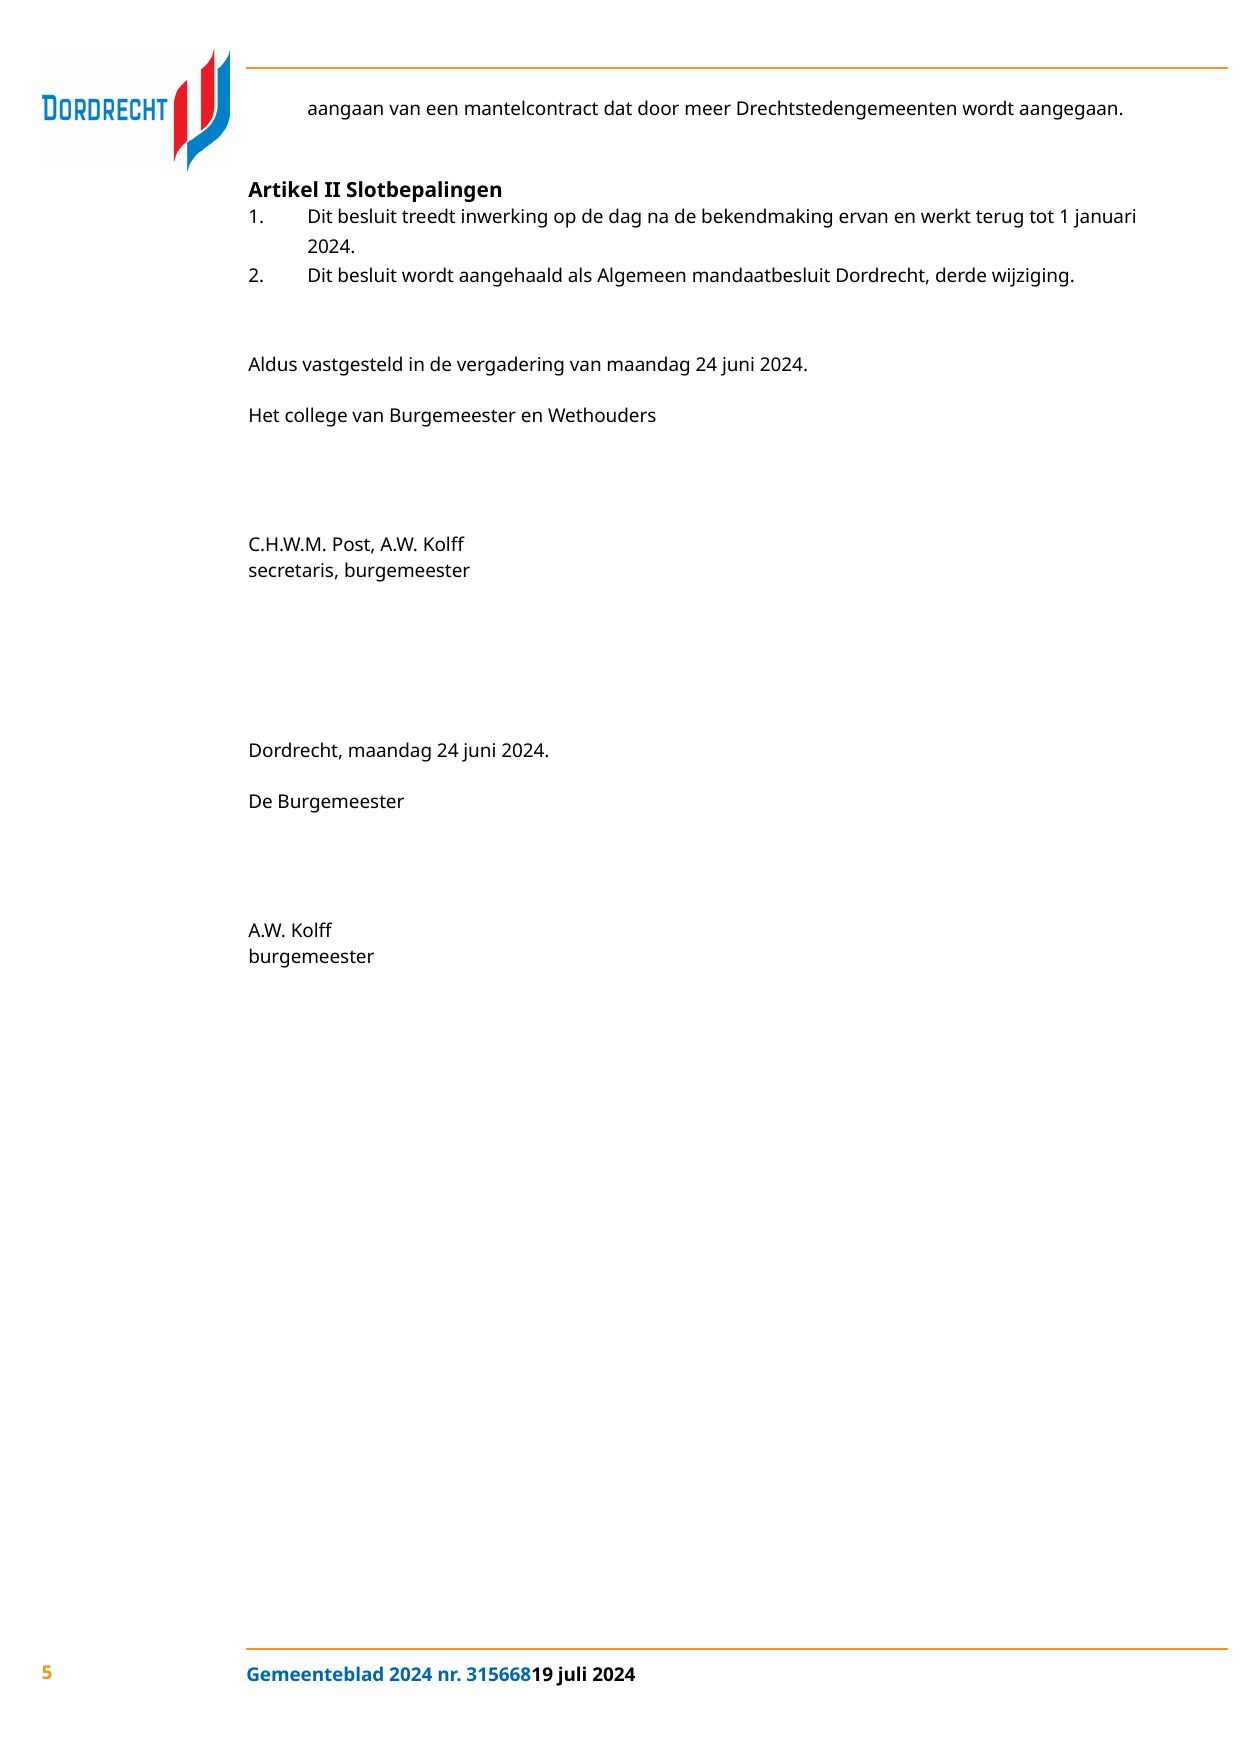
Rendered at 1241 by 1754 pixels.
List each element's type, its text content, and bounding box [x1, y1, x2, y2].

text Het college van Burgemeester en Wethouders [248, 403, 1152, 428]
picture [41, 47, 231, 172]
text C.H.W.M. Post, A.W. Kolff [248, 531, 1152, 557]
list Dit besluit wordt aangehaald als Algemeen mandaatbesluit Dordrecht, derde wijziging. [248, 262, 1152, 288]
text Artikel II Slotbepalingen [248, 175, 1152, 203]
text burgemeester [248, 943, 1152, 969]
list Dit besluit treedt inwerking op de dag na de bekendmaking ervan en werkt terug tot 1 januari 2024. [248, 203, 1152, 258]
text A.W. Kolff [248, 917, 1152, 943]
text De Burgemeester [248, 788, 1152, 814]
text Dordrecht, maandag 24 juni 2024. [248, 737, 1152, 763]
text Aldus vastgesteld in de vergadering van maandag 24 juni 2024. [248, 351, 1152, 377]
text secretaris, burgemeester [248, 557, 1152, 583]
list aangaan van een mantelcontract dat door meer Drechtstedengemeenten wordt aangegaan. [248, 95, 1152, 121]
